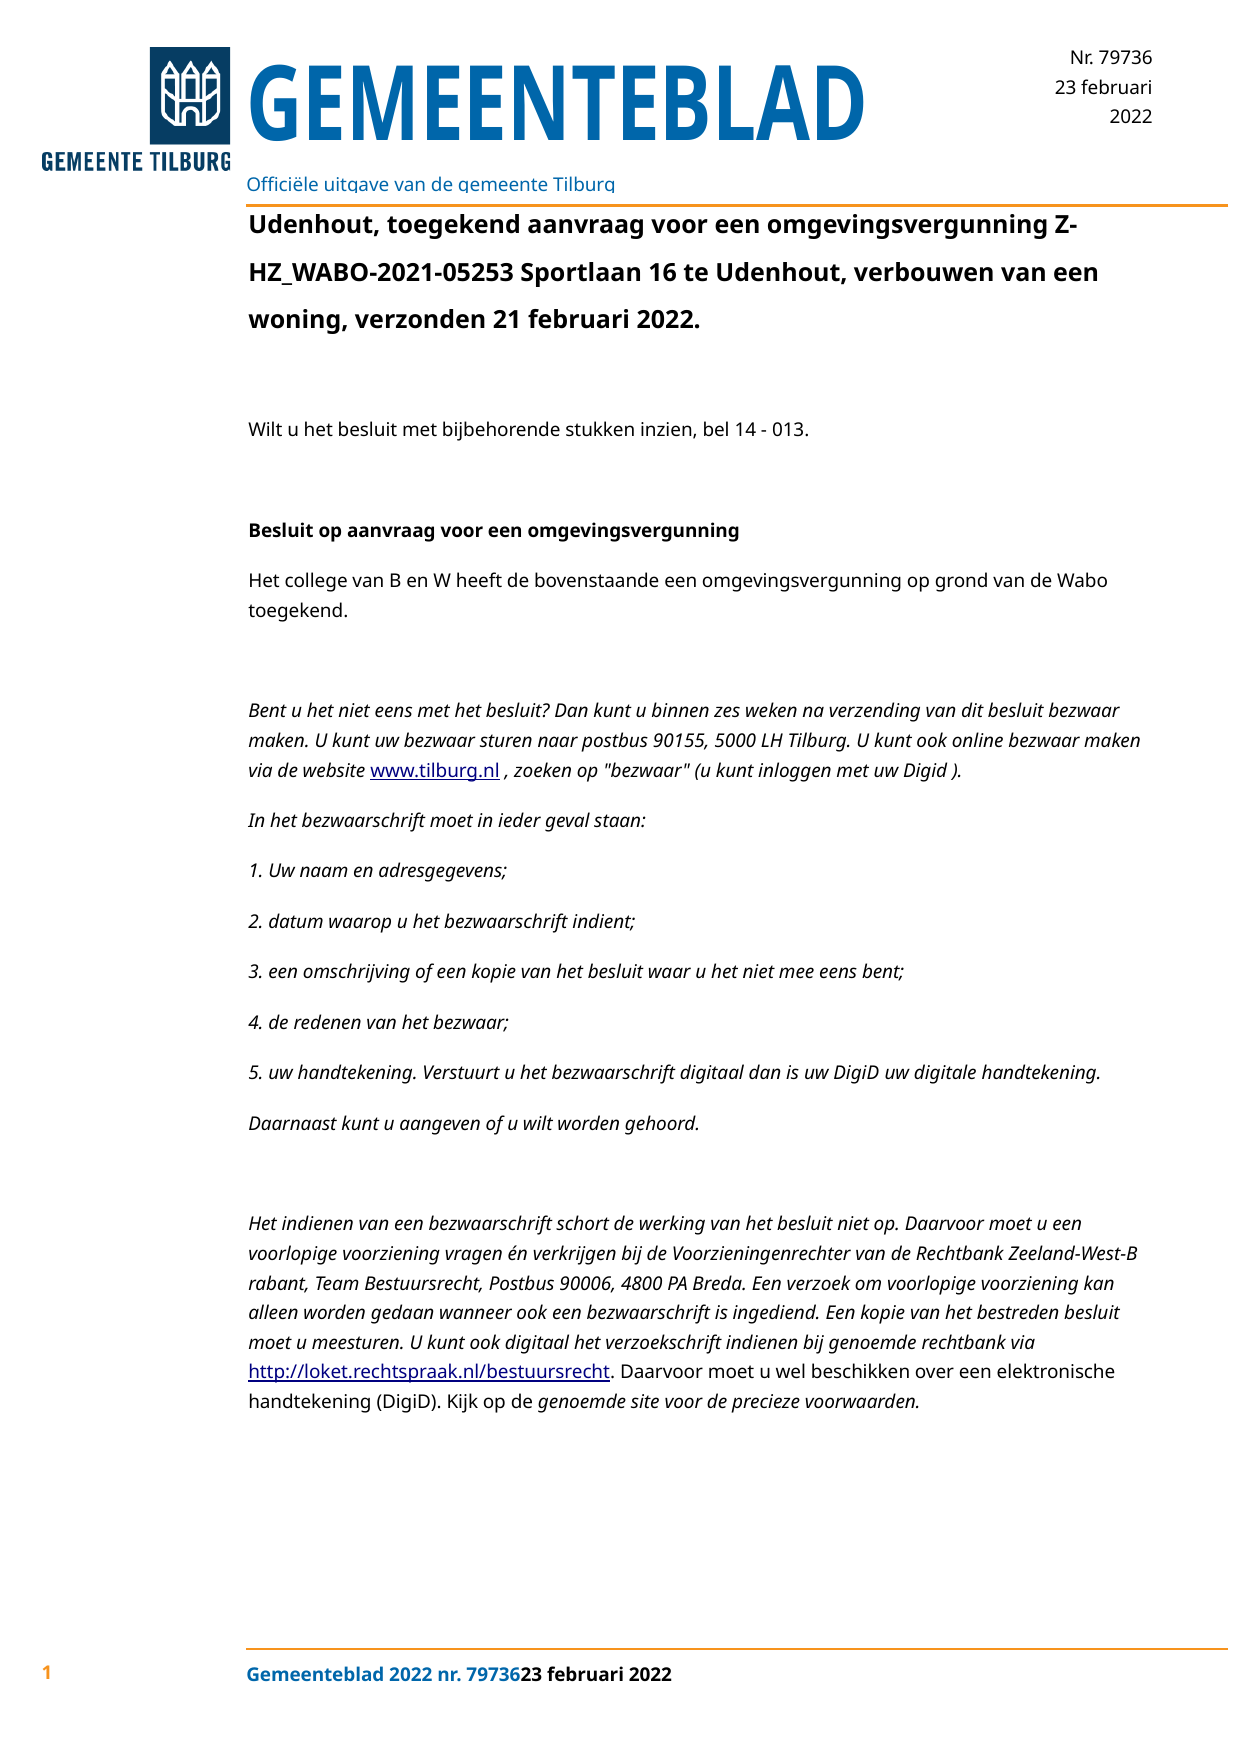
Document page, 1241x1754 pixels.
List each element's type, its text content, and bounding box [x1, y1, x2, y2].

text 1. Uw naam en adresgegevens; [248, 858, 1152, 883]
text In het bezwaarschrift moet in ieder geval staan: [248, 807, 1152, 833]
text 3. een omschrijving of een kopie van het besluit waar u het niet mee eens bent; [248, 958, 1152, 984]
text 5. uw handtekening. Verstuurt u het bezwaarschrift digitaal dan is uw DigiD uw digitale handtekening. [248, 1059, 1152, 1085]
text 4. de redenen van het bezwaar; [248, 1009, 1152, 1034]
text Het college van B en W heeft de bovenstaande een omgevingsvergunning op grond van de Wabo toegekend. [248, 567, 1152, 622]
text Wilt u het besluit met bijbehorende stukken inzien, bel 14 - 013. [248, 416, 1152, 442]
text 2. datum waarop u het bezwaarschrift indient; [248, 908, 1152, 934]
text Bent u het niet eens met het besluit? Dan kunt u binnen zes weken na verzending van dit besluit bezwaar maken. U kunt uw bezwaar sturen naar postbus 90155, 5000 LH Tilburg. U kunt ook online bezwaar maken via de website www.tilburg.nl , zoeken op "bezwaar" (u kunt inloggen met uw Digid ). [248, 698, 1152, 782]
text Besluit op aanvraag voor een omgevingsvergunning [248, 517, 1152, 542]
picture [41, 47, 231, 172]
text Udenhout, toegekend aanvraag voor een omgevingsvergunning Z-HZ_WABO-2021-05253 Sportlaan 16 te Udenhout, verbouwen van een woning, verzonden 21 februari 2022. [248, 207, 1152, 336]
text Daarnaast kunt u aangeven of u wilt worden gehoord. [248, 1110, 1152, 1135]
text Het indienen van een bezwaarschrift schort de werking van het besluit niet op. Daarvoor moet u een voorlopige voorziening vragen én verkrijgen bij de Voorzieningenrechter van de Rechtbank Zeeland-West-B rabant, Team Bestuursrecht, Postbus 90006, 4800 PA Breda. Een verzoek om voorlopige voorziening kan alleen worden gedaan wanneer ook een bezwaarschrift is ingediend. Een kopie van het bestreden besluit moet u meesturen. U kunt ook digitaal het verzoekschrift indienen bij genoemde rechtbank via http://loket.rechtspraak.nl/bestuursrecht. Daarvoor moet u wel beschikken over een elektronische handtekening (DigiD). Kijk op de genoemde site voor de precieze voorwaarden. [248, 1211, 1152, 1414]
